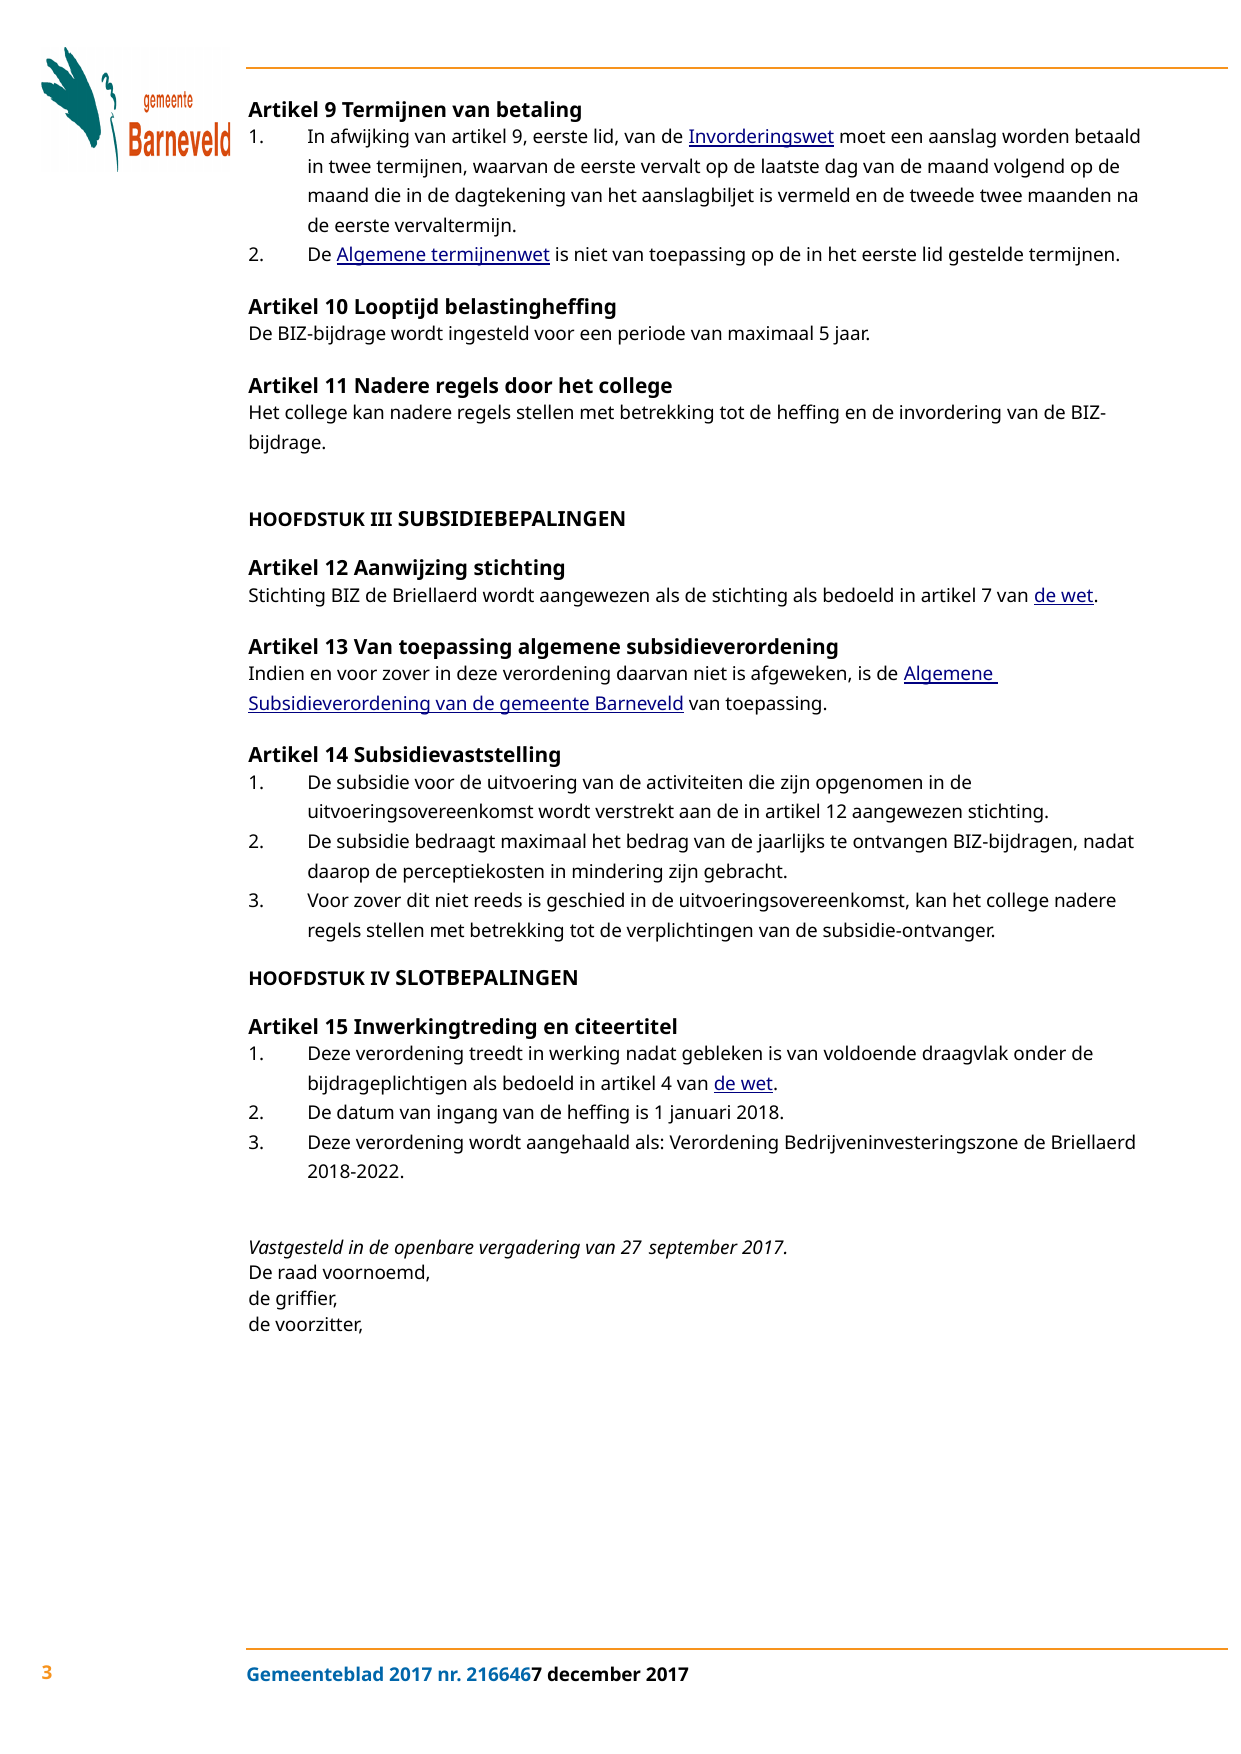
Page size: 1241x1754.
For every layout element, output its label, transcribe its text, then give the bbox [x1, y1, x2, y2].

list Deze verordening treedt in werking nadat gebleken is van voldoende draagvlak onder de bijdrageplichtigen als bedoeld in artikel 4 van de wet. [248, 1040, 1152, 1096]
list De subsidie voor de uitvoering van de activiteiten die zijn opgenomen in de uitvoeringsovereenkomst wordt verstrekt aan de in artikel 12 aangewezen stichting. [248, 769, 1152, 824]
text HOOFDSTUK III SUBSIDIEBEPALINGEN [248, 504, 1152, 532]
text Artikel 9 Termijnen van betaling [248, 95, 1152, 123]
text Artikel 15 Inwerkingtreding en citeertitel [248, 1012, 1152, 1040]
list Deze verordening wordt aangehaald als: Verordening Bedrijveninvesteringszone de Briellaerd 2018-2022. [248, 1129, 1152, 1184]
picture [41, 47, 231, 172]
text Stichting BIZ de Briellaerd wordt aangewezen als de stichting als bedoeld in artikel 7 van de wet. [248, 582, 1152, 607]
text Artikel 11 Nadere regels door het college [248, 371, 1152, 399]
text Artikel 10 Looptijd belastingheffing [248, 292, 1152, 320]
text de voorzitter, [248, 1311, 1152, 1337]
text Het college kan nadere regels stellen met betrekking tot de heffing en de invordering van de BIZ-bijdrage. [248, 399, 1152, 454]
text Indien en voor zover in deze verordening daarvan niet is afgeweken, is de Algemene Subsidieverordening van de gemeente Barneveld van toepassing. [248, 661, 1152, 716]
list De subsidie bedraagt maximaal het bedrag van de jaarlijks te ontvangen BIZ-bijdragen, nadat daarop de perceptiekosten in mindering zijn gebracht. [248, 828, 1152, 883]
text De raad voornoemd, [248, 1259, 1152, 1285]
text Vastgesteld in de openbare vergadering van 27 september 2017. [248, 1234, 1152, 1259]
text de griffier, [248, 1285, 1152, 1311]
text Artikel 14 Subsidievaststelling [248, 741, 1152, 769]
list De datum van ingang van de heffing is 1 januari 2018. [248, 1099, 1152, 1125]
text Artikel 12 Aanwijzing stichting [248, 553, 1152, 582]
list De Algemene termijnenwet is niet van toepassing op de in het eerste lid gestelde termijnen. [248, 242, 1152, 267]
text Artikel 13 Van toepassing algemene subsidieverordening [248, 632, 1152, 661]
text HOOFDSTUK IV SLOTBEPALINGEN [248, 963, 1152, 991]
list Voor zover dit niet reeds is geschied in de uitvoeringsovereenkomst, kan het college nadere regels stellen met betrekking tot de verplichtingen van de subsidie-ontvanger. [248, 887, 1152, 943]
text De BIZ-bijdrage wordt ingesteld voor een periode van maximaal 5 jaar. [248, 320, 1152, 346]
list In afwijking van artikel 9, eerste lid, van de Invorderingswet moet een aanslag worden betaald in twee termijnen, waarvan de eerste vervalt op de laatste dag van de maand volgend op de maand die in de dagtekening van het aanslagbiljet is vermeld en de tweede twee maanden na de eerste vervaltermijn. [248, 123, 1152, 238]
